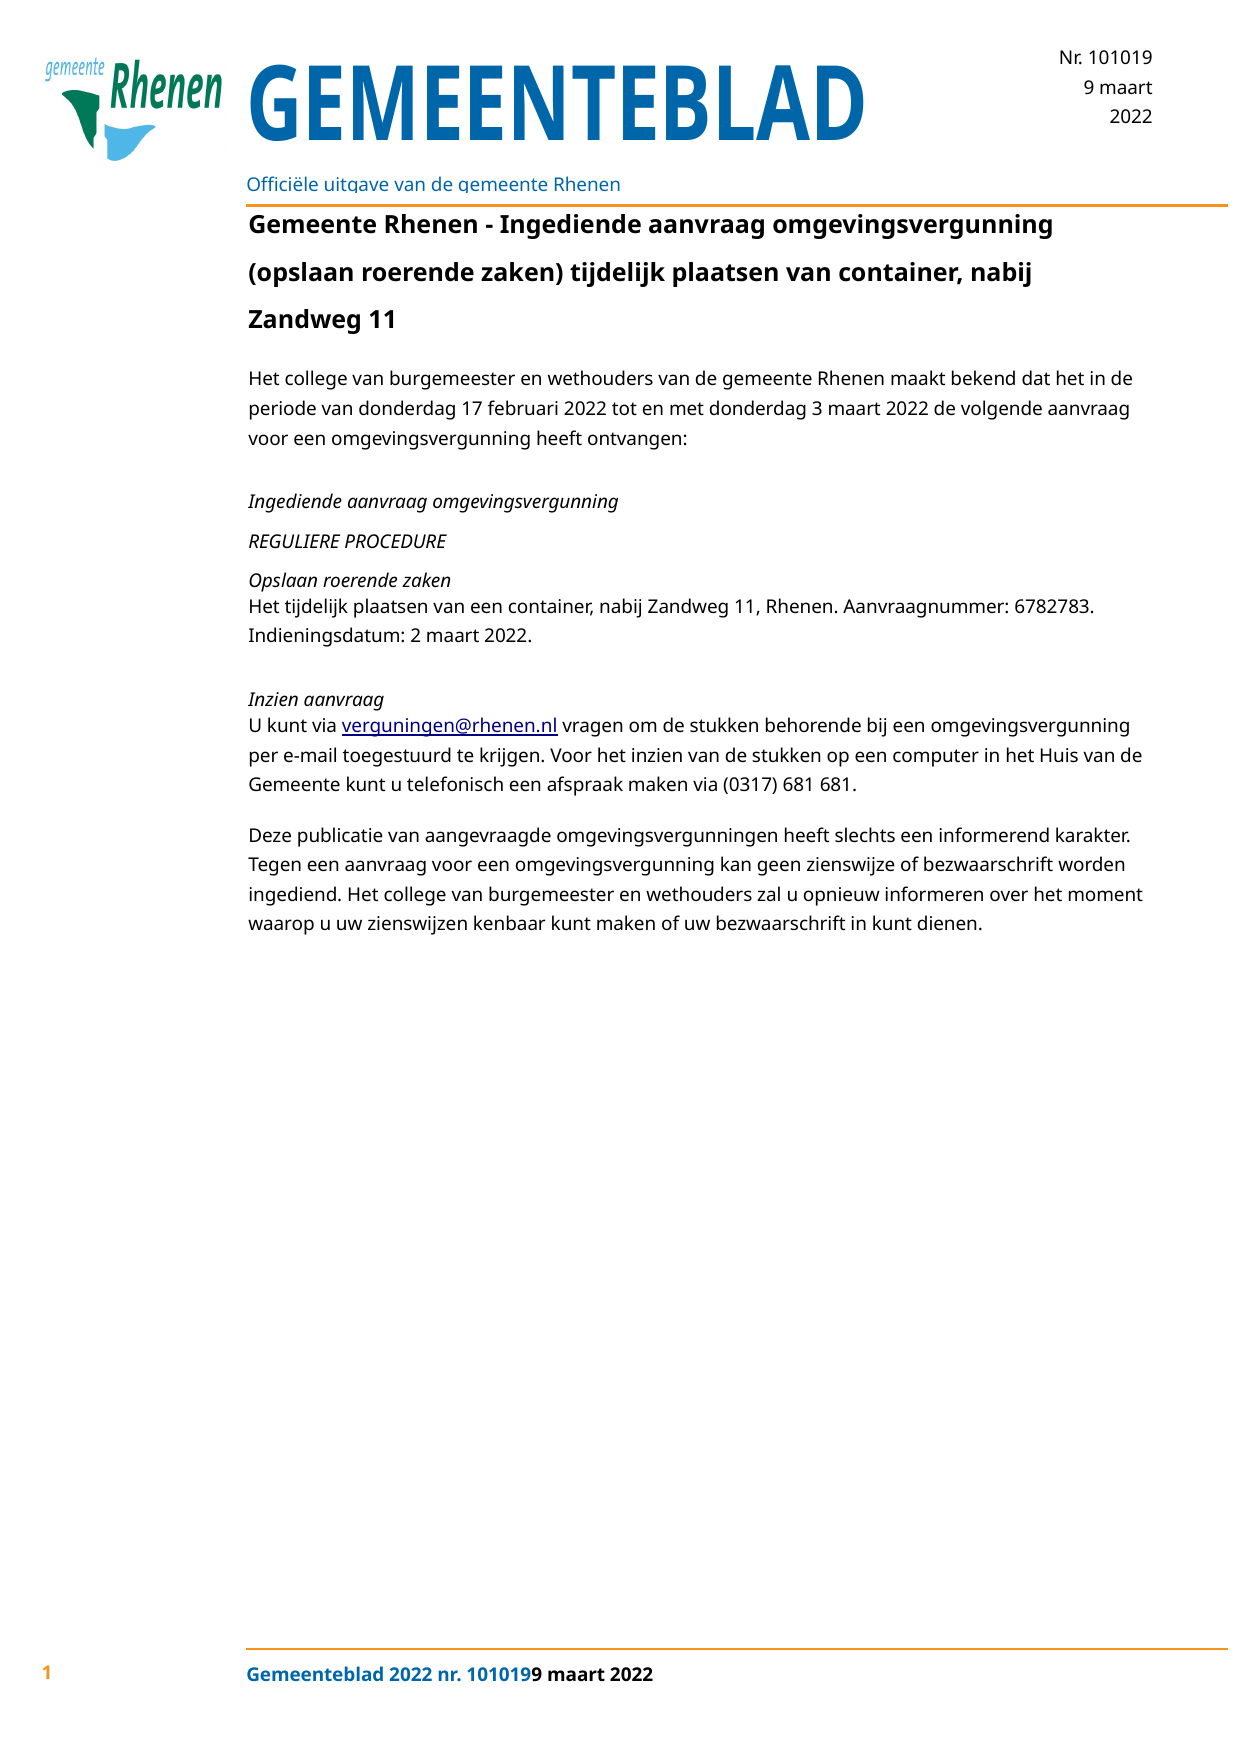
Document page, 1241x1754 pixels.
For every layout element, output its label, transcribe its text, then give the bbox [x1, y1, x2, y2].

text Het tijdelijk plaatsen van een container, nabij Zandweg 11, Rhenen. Aanvraagnummer: 6782783. Indieningsdatum: 2 maart 2022. [248, 593, 1152, 648]
text Het college van burgemeester en wethouders van de gemeente Rhenen maakt bekend dat het in de periode van donderdag 17 februari 2022 tot en met donderdag 3 maart 2022 de volgende aanvraag voor een omgevingsvergunning heeft ontvangen: [248, 366, 1152, 450]
text Ingediende aanvraag omgevingsvergunning [248, 489, 1152, 514]
picture [41, 47, 231, 172]
text Deze publicatie van aangevraagde omgevingsvergunningen heeft slechts een informerend karakter. Tegen een aanvraag voor een omgevingsvergunning kan geen zienswijze of bezwaarschrift worden ingediend. Het college van burgemeester en wethouders zal u opnieuw informeren over het moment waarop u uw zienswijzen kenbaar kunt maken of uw bezwaarschrift in kunt dienen. [248, 822, 1152, 936]
text Opslaan roerende zaken [248, 567, 1152, 593]
text REGULIERE PROCEDURE [248, 528, 1152, 554]
text Gemeente Rhenen - Ingediende aanvraag omgevingsvergunning (opslaan roerende zaken) tijdelijk plaatsen van container, nabij Zandweg 11 [248, 207, 1152, 336]
text U kunt via verguningen@rhenen.nl vragen om de stukken behorende bij een omgevingsvergunning per e-mail toegestuurd te krijgen. Voor het inzien van de stukken op een computer in het Huis van de Gemeente kunt u telefonisch een afspraak maken via (0317) 681 681. [248, 712, 1152, 797]
text Inzien aanvraag [248, 686, 1152, 712]
